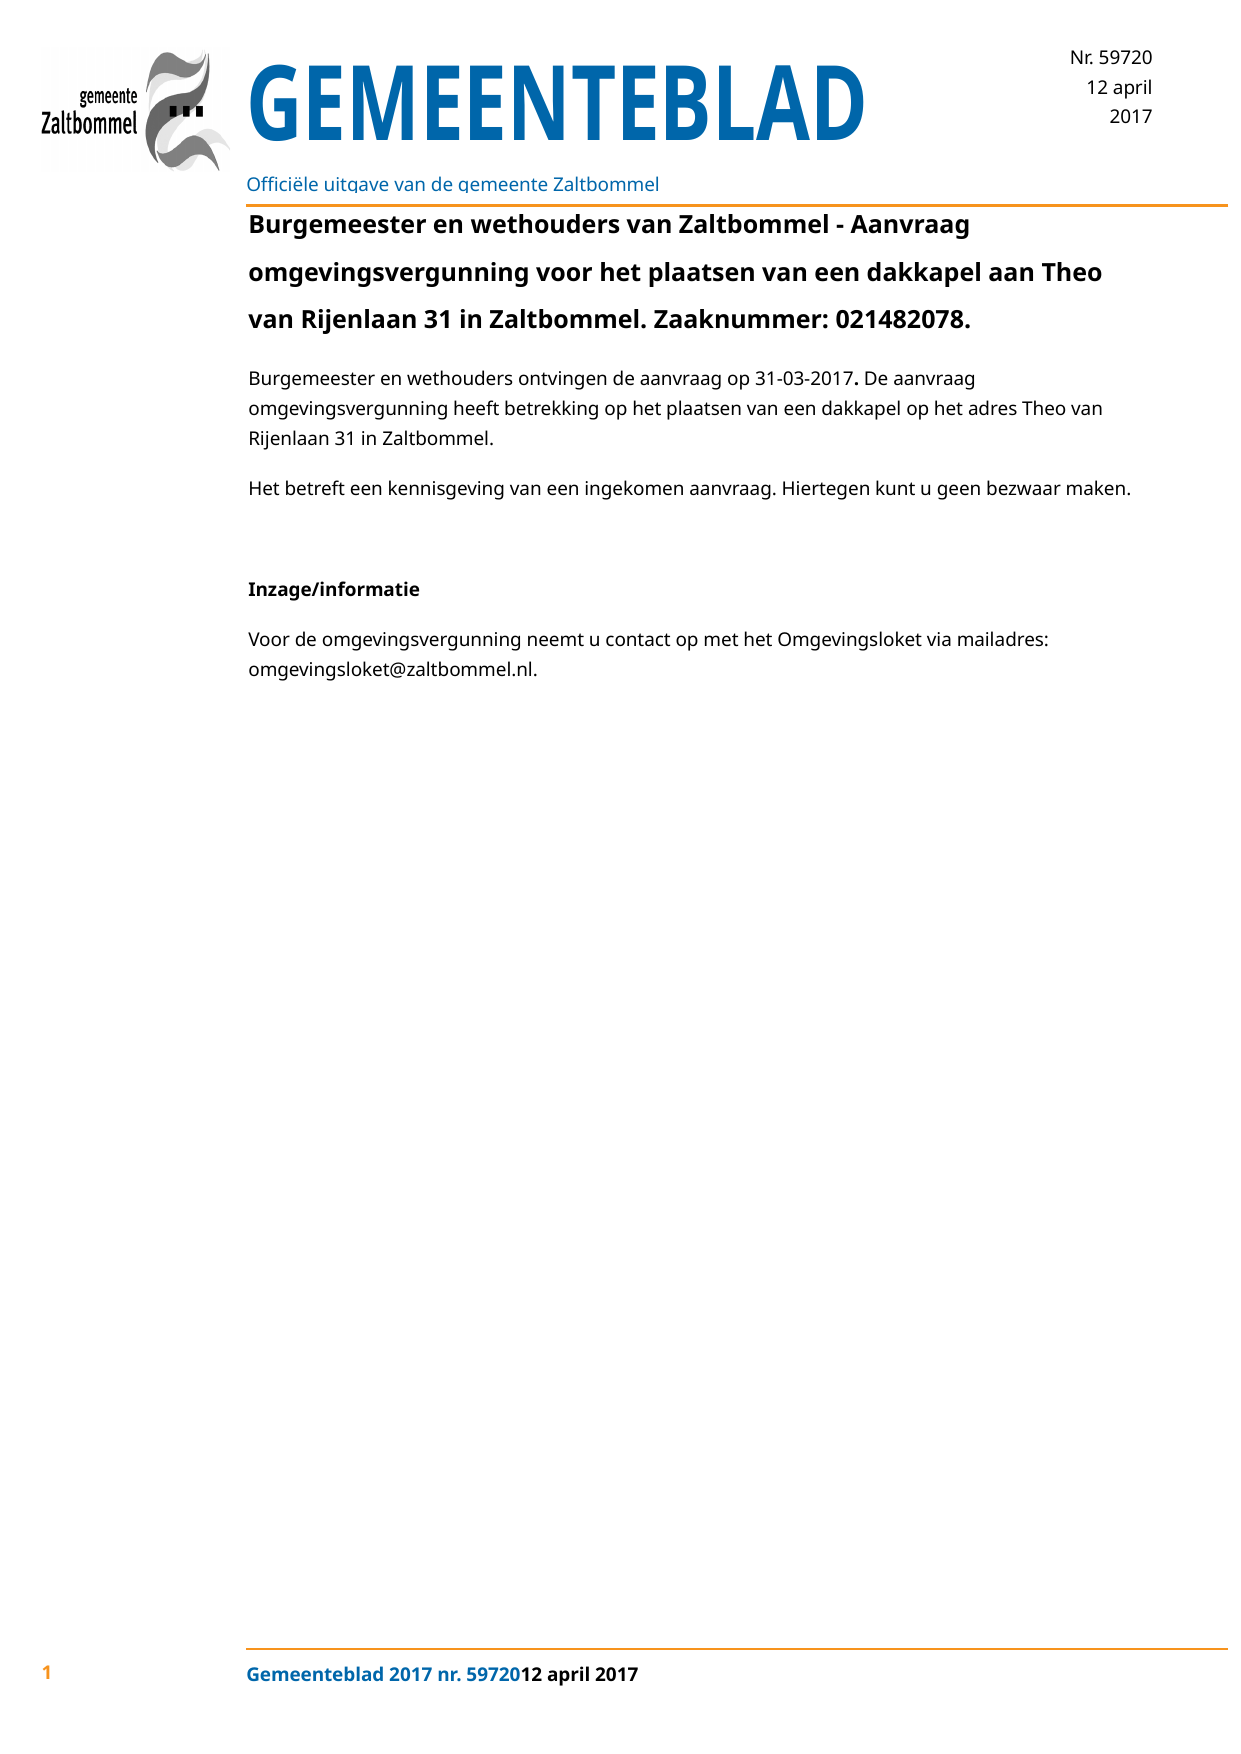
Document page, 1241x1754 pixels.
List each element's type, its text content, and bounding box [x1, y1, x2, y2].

text Het betreft een kennisgeving van een ingekomen aanvraag. Hiertegen kunt u geen bezwaar maken. [248, 475, 1152, 501]
text Voor de omgevingsvergunning neemt u contact op met het Omgevingsloket via mailadres: omgevingsloket@zaltbommel.nl. [248, 626, 1152, 682]
picture [41, 47, 231, 172]
text Inzage/informatie [248, 576, 1152, 602]
text Burgemeester en wethouders ontvingen de aanvraag op 31-03-2017. De aanvraag omgevingsvergunning heeft betrekking op het plaatsen van een dakkapel op het adres Theo van Rijenlaan 31 in Zaltbommel. [248, 366, 1152, 450]
text Burgemeester en wethouders van Zaltbommel - Aanvraag omgevingsvergunning voor het plaatsen van een dakkapel aan Theo van Rijenlaan 31 in Zaltbommel. Zaaknummer: 021482078. [248, 207, 1152, 336]
